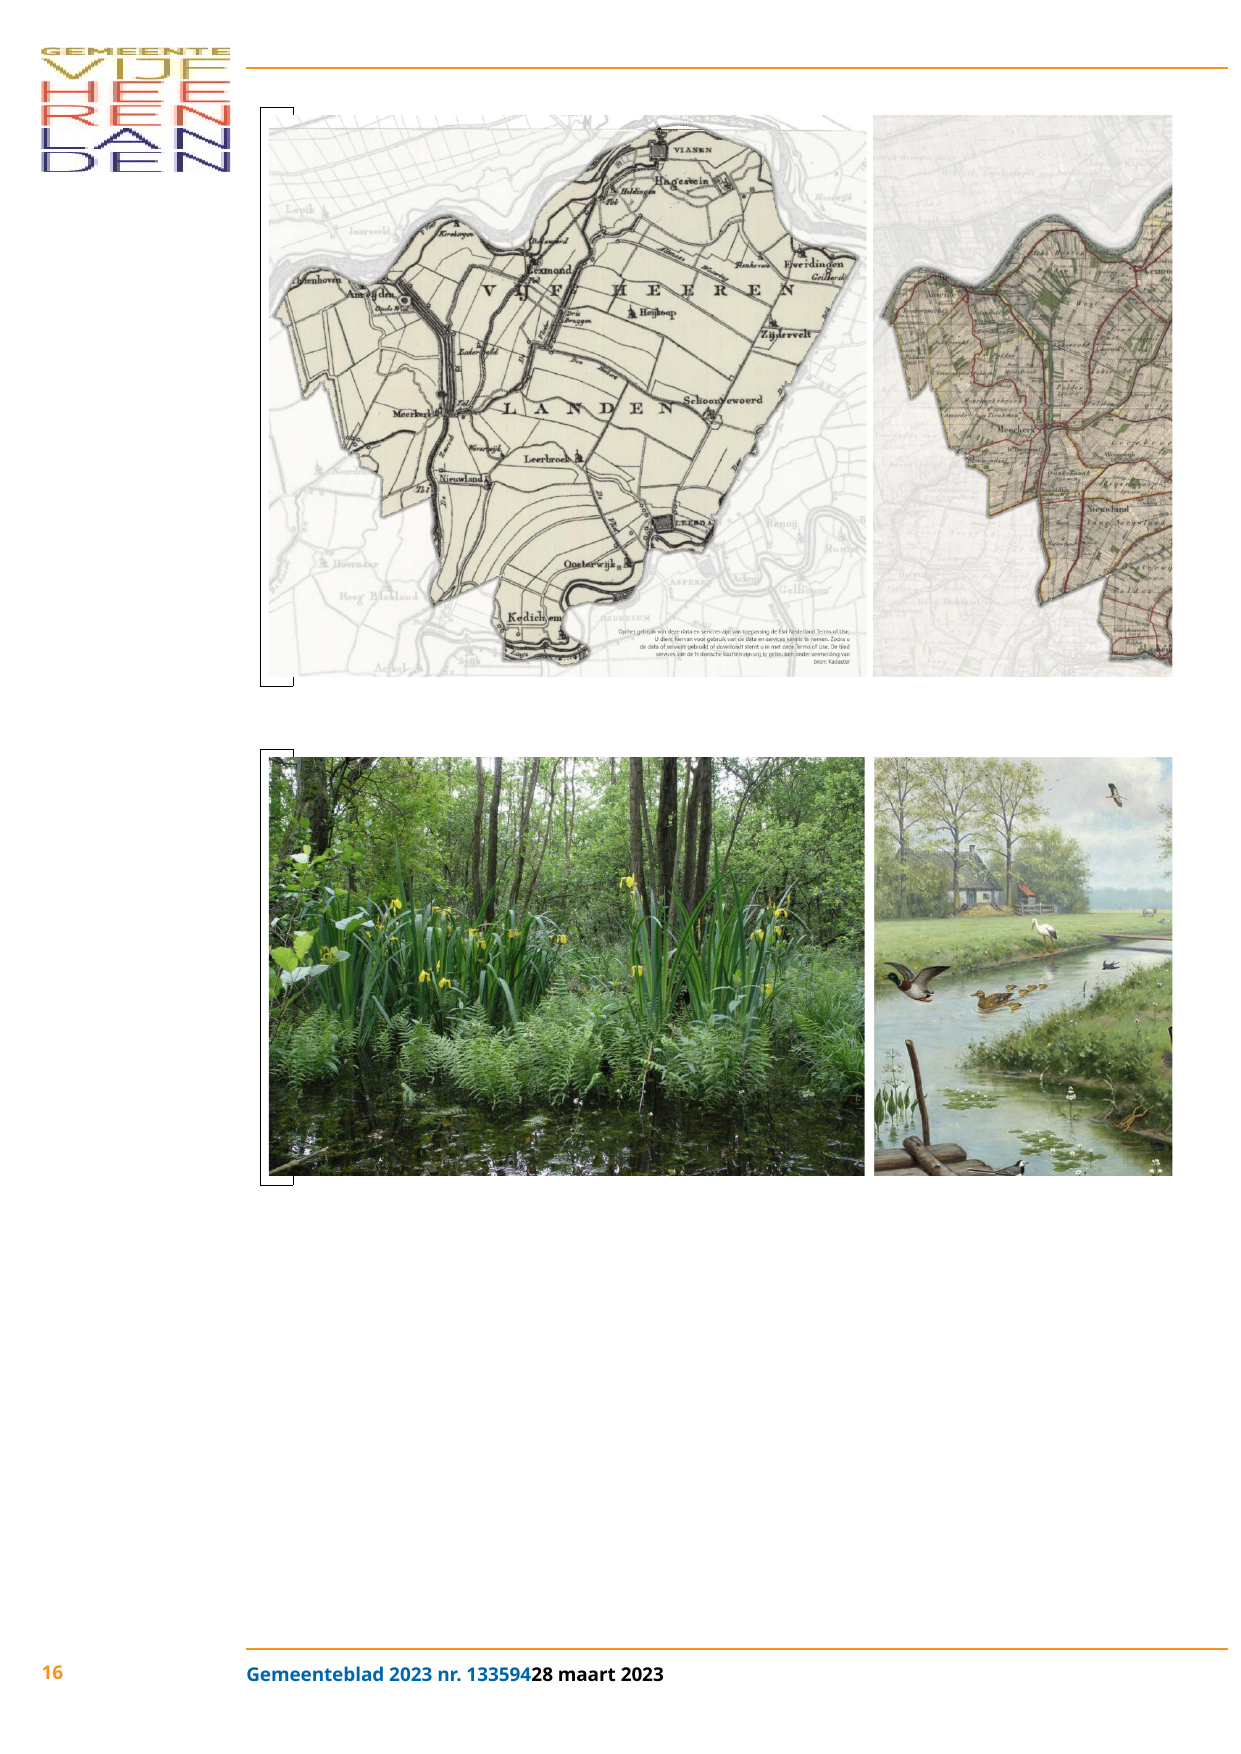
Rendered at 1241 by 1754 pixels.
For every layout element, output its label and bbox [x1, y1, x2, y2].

picture [41, 47, 231, 172]
picture [268, 757, 1173, 1176]
picture [268, 115, 1173, 677]
